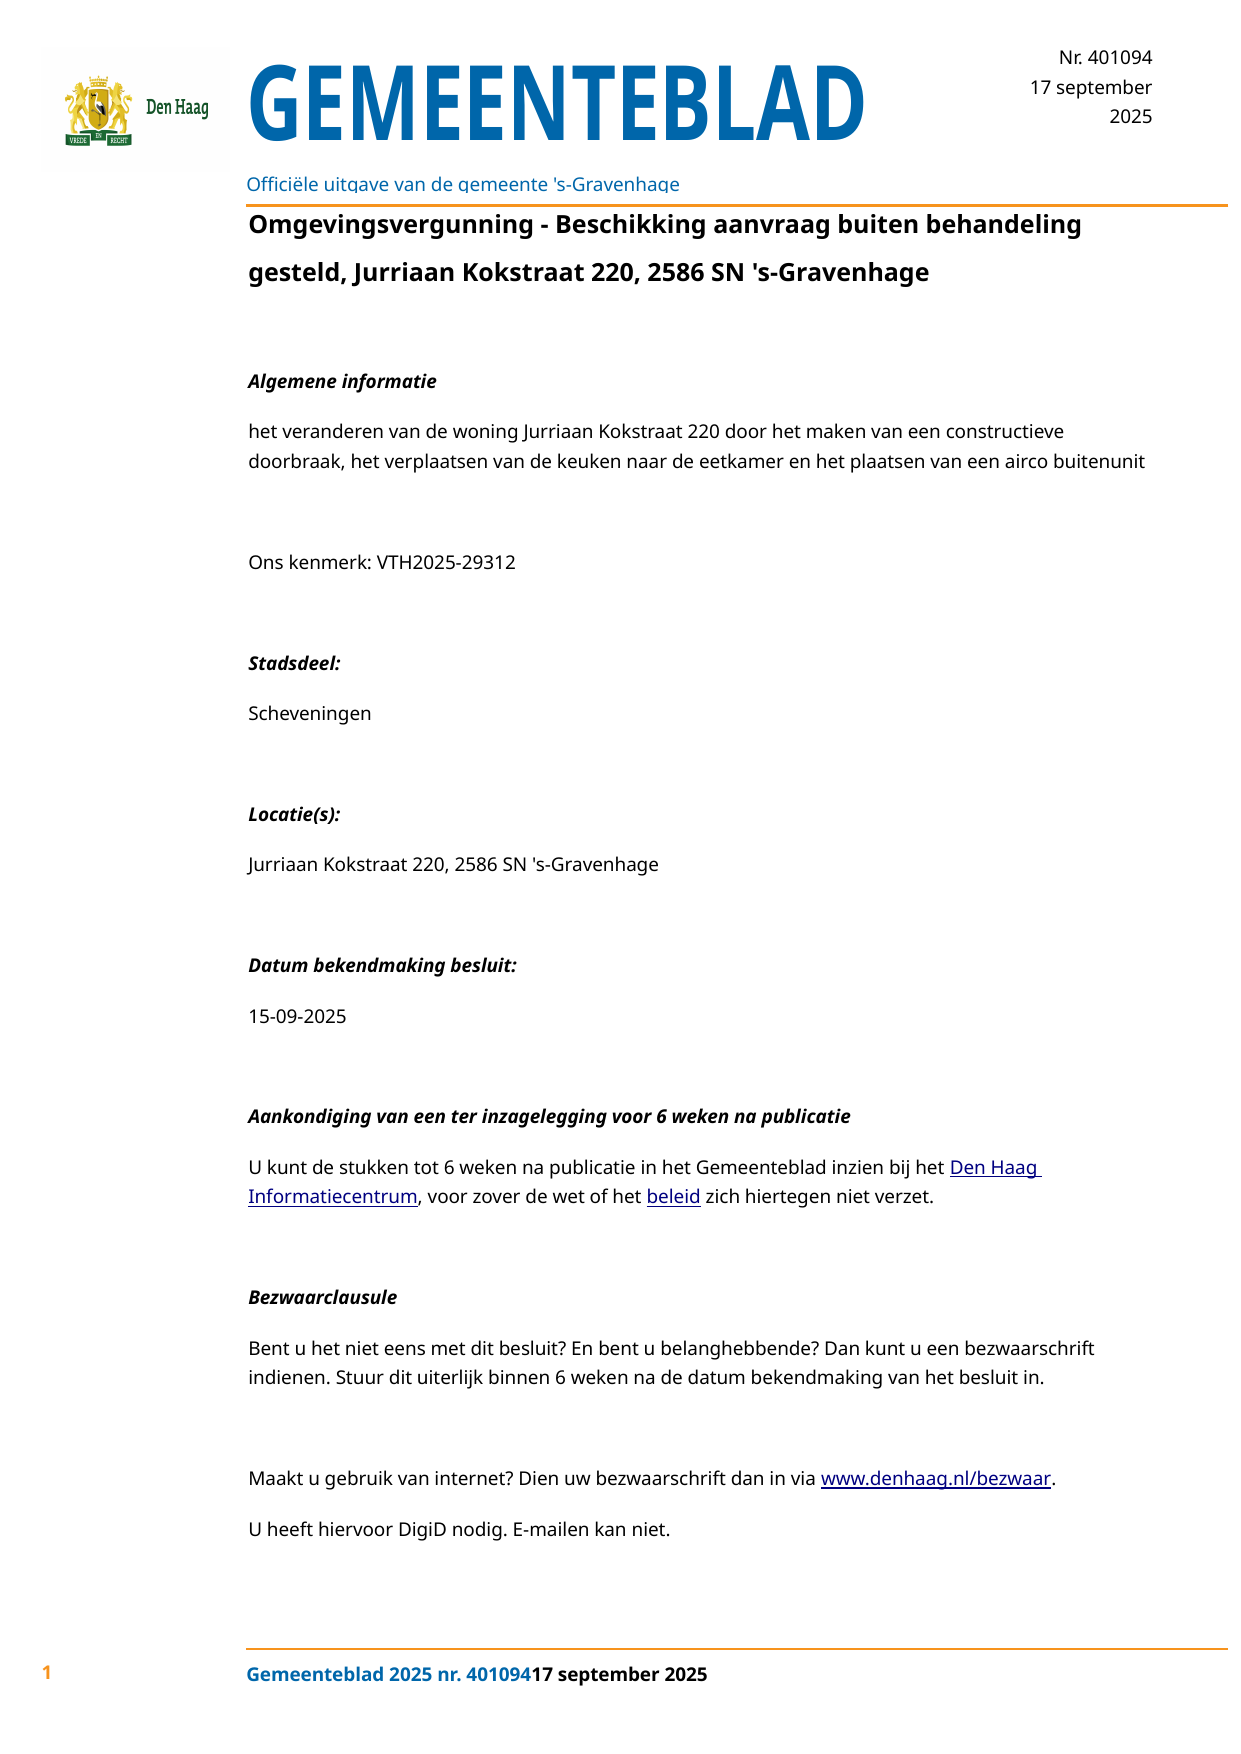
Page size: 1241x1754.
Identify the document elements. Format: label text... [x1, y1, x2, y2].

text het veranderen van de woning Jurriaan Kokstraat 220 door het maken van een constructieve doorbraak, het verplaatsen van de keuken naar de eetkamer en het plaatsen van een airco buitenunit [248, 419, 1152, 474]
text Aankondiging van een ter inzagelegging voor 6 weken na publicatie [248, 1104, 1152, 1129]
text Ons kenmerk: VTH2025-29312 [248, 549, 1152, 575]
text U heeft hiervoor DigiD nodig. E-mailen kan niet. [248, 1516, 1152, 1542]
text Stadsdeel: [248, 650, 1152, 676]
text Bezwaarclausule [248, 1284, 1152, 1310]
picture [41, 47, 231, 172]
text Datum bekendmaking besluit: [248, 952, 1152, 978]
text Scheveningen [248, 700, 1152, 726]
text Algemene informatie [248, 368, 1152, 394]
text Bent u het niet eens met dit besluit? En bent u belanghebbende? Dan kunt u een bezwaarschrift indienen. Stuur dit uiterlijk binnen 6 weken na de datum bekendmaking van het besluit in. [248, 1335, 1152, 1390]
text 15-09-2025 [248, 1003, 1152, 1029]
text Omgevingsvergunning - Beschikking aanvraag buiten behandeling gesteld, Jurriaan Kokstraat 220, 2586 SN 's-Gravenhage [248, 207, 1152, 288]
text Jurriaan Kokstraat 220, 2586 SN 's-Gravenhage [248, 852, 1152, 877]
text U kunt de stukken tot 6 weken na publicatie in het Gemeenteblad inzien bij het Den Haag Informatiecentrum, voor zover de wet of het beleid zich hiertegen niet verzet. [248, 1154, 1152, 1209]
text Locatie(s): [248, 801, 1152, 827]
text Maakt u gebruik van internet? Dien uw bezwaarschrift dan in via www.denhaag.nl/bezwaar. [248, 1465, 1152, 1491]
